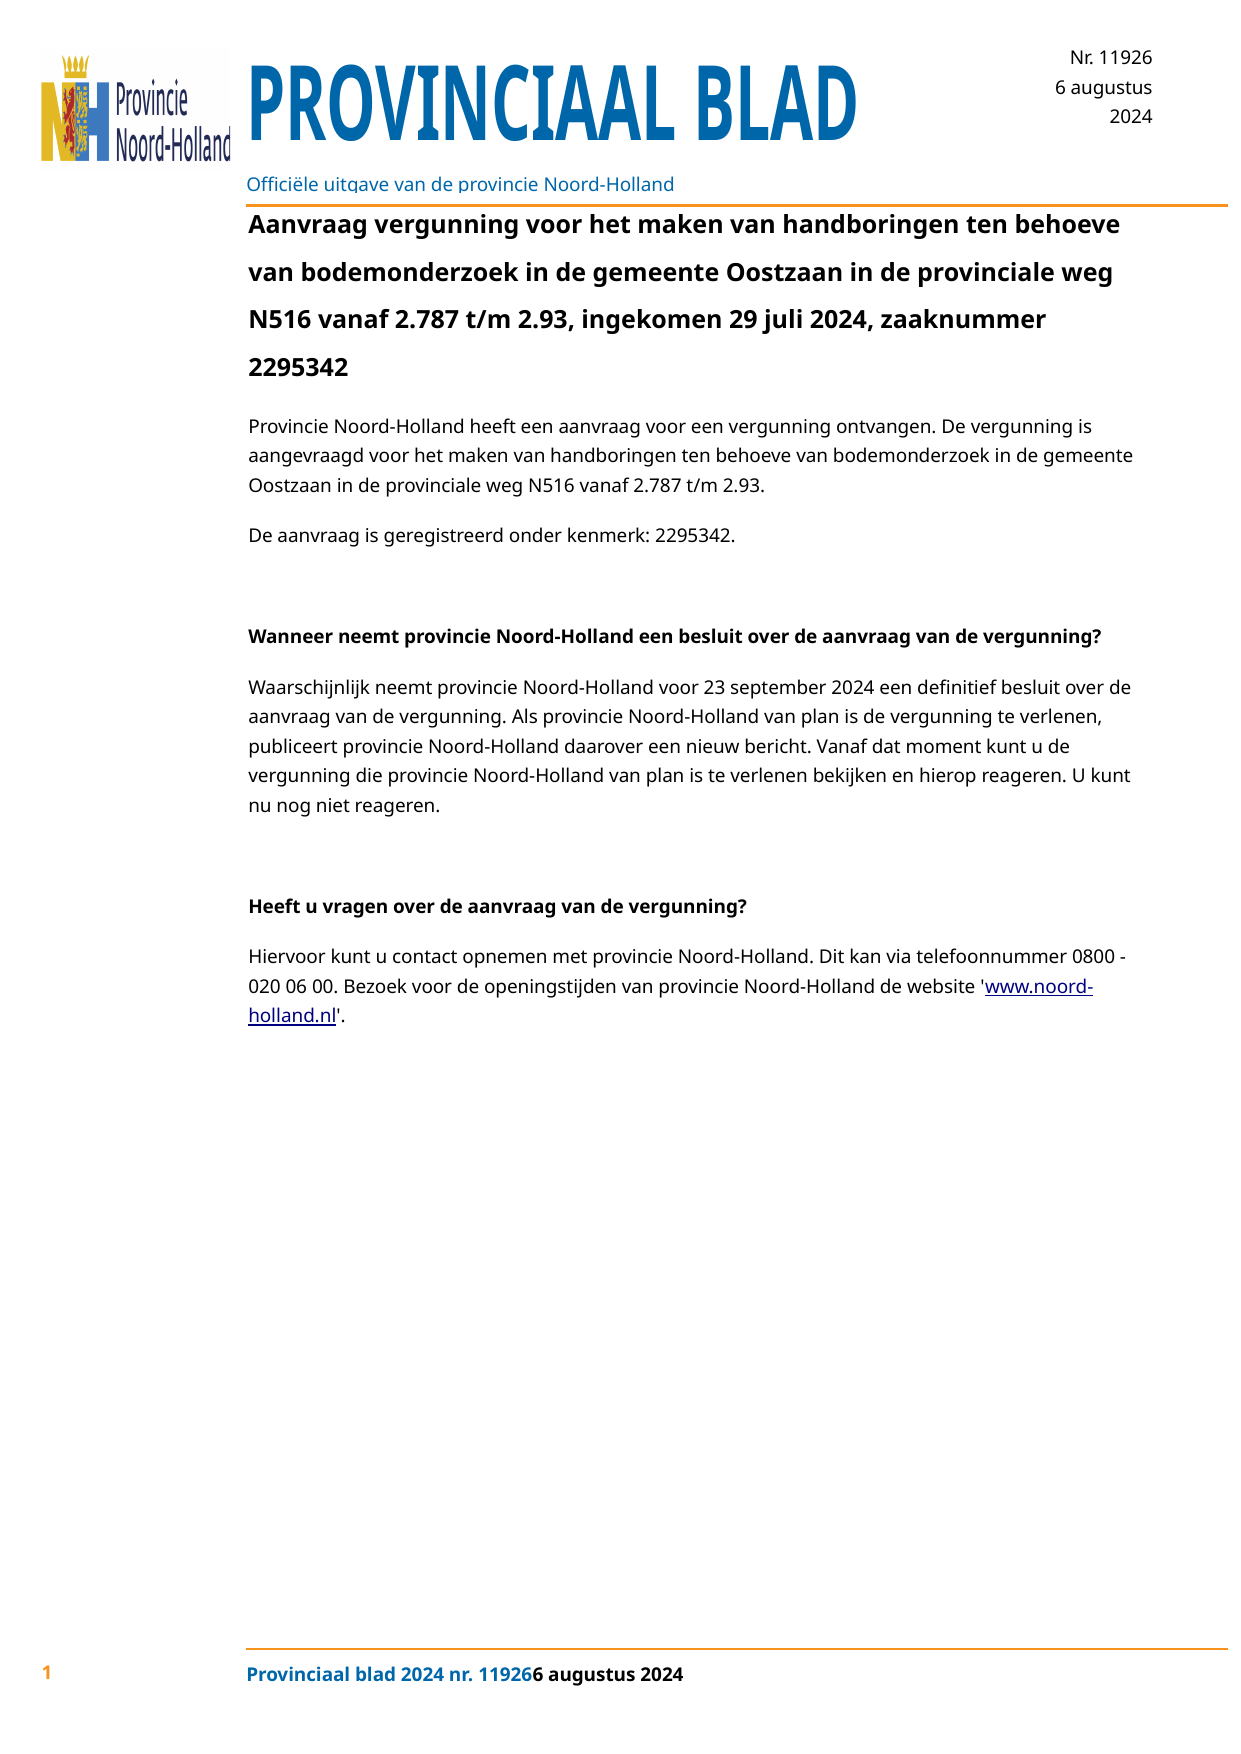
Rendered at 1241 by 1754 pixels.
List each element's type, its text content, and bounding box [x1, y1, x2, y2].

text Hiervoor kunt u contact opnemen met provincie Noord-Holland. Dit kan via telefoonnummer 0800 - 020 06 00. Bezoek voor de openingstijden van provincie Noord-Holland de website 'www.noord-holland.nl'. [248, 943, 1152, 1028]
picture [41, 47, 231, 172]
text Heeft u vragen over de aanvraag van de vergunning? [248, 893, 1152, 919]
text Wanneer neemt provincie Noord-Holland een besluit over de aanvraag van de vergunning? [248, 623, 1152, 649]
text Provincie Noord-Holland heeft een aanvraag voor een vergunning ontvangen. De vergunning is aangevraagd voor het maken van handboringen ten behoeve van bodemonderzoek in de gemeente Oostzaan in de provinciale weg N516 vanaf 2.787 t/m 2.93. [248, 413, 1152, 498]
text Aanvraag vergunning voor het maken van handboringen ten behoeve van bodemonderzoek in de gemeente Oostzaan in de provinciale weg N516 vanaf 2.787 t/m 2.93, ingekomen 29 juli 2024, zaaknummer 2295342 [248, 207, 1152, 384]
text De aanvraag is geregistreerd onder kenmerk: 2295342. [248, 523, 1152, 548]
text Waarschijnlijk neemt provincie Noord-Holland voor 23 september 2024 een definitief besluit over de aanvraag van de vergunning. Als provincie Noord-Holland van plan is de vergunning te verlenen, publiceert provincie Noord-Holland daarover een nieuw bericht. Vanaf dat moment kunt u de vergunning die provincie Noord-Holland van plan is te verlenen bekijken en hierop reageren. U kunt nu nog niet reageren. [248, 674, 1152, 818]
